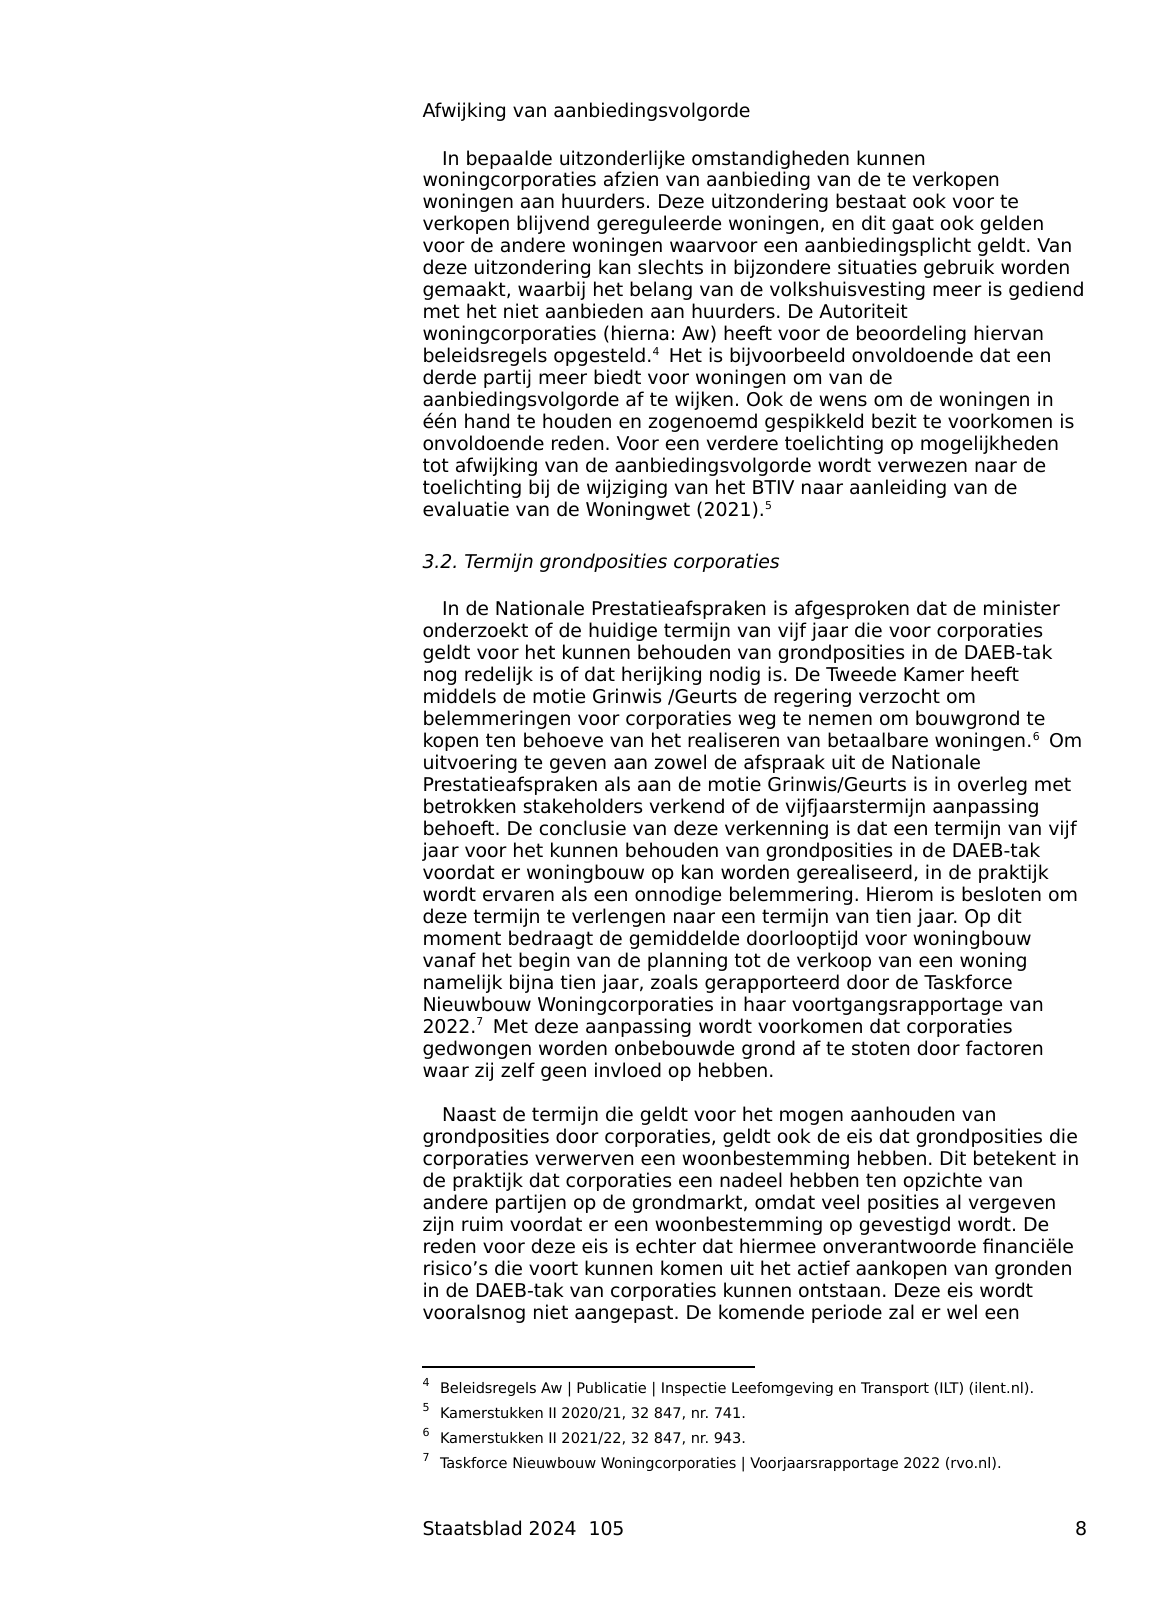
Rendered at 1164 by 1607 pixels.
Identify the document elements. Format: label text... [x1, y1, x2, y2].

text In de Nationale Prestatieafspraken is afgesproken dat de minister onderzoekt of de huidige termijn van vijf jaar die voor corporaties geldt voor het kunnen behouden van grondposities in de DAEB-tak nog redelijk is of dat herijking nodig is. De Tweede Kamer heeft middels de motie Grinwis /Geurts de regering verzocht om belemmeringen voor corporaties weg te nemen om bouwgrond te kopen ten behoeve van het realiseren van betaalbare woningen. Om uitvoering te geven aan zowel de afspraak uit de Nationale Prestatieafspraken als aan de motie Grinwis/Geurts is in overleg met betrokken stakeholders verkend of de vijfjaarstermijn aanpassing behoeft. De conclusie van deze verkenning is dat een termijn van vijf jaar voor het kunnen behouden van grondposities in de DAEB-tak voordat er woningbouw op kan worden gerealiseerd, in de praktijk wordt ervaren als een onnodige belemmering. Hierom is besloten om deze termijn te verlengen naar een termijn van tien jaar. Op dit moment bedraagt de gemiddelde doorlooptijd voor woningbouw vanaf het begin van de planning tot de verkoop van een woning namelijk bijna tien jaar, zoals gerapporteerd door de Taskforce Nieuwbouw Woningcorporaties in haar voortgangsrapportage van 2022. Met deze aanpassing wordt voorkomen dat corporaties gedwongen worden onbebouwde grond af te stoten door factoren waar zij zelf geen invloed op hebben. [422, 598, 1087, 1082]
text Taskforce Nieuwbouw Woningcorporaties | Voorjaarsrapportage 2022 (rvo.nl). [422, 1451, 1087, 1473]
subtitle 3.2. Termijn grondposities corporaties [422, 551, 1087, 573]
text Kamerstukken II 2020/21, 32 847, nr. 741. [422, 1401, 1087, 1423]
text Beleidsregels Aw | Publicatie | Inspectie Leefomgeving en Transport (ILT) (ilent.nl). [422, 1376, 1087, 1398]
text In bepaalde uitzonderlijke omstandigheden kunnen woningcorporaties afzien van aanbieding van de te verkopen woningen aan huurders. Deze uitzondering bestaat ook voor te verkopen blijvend gereguleerde woningen, en dit gaat ook gelden voor de andere woningen waarvoor een aanbiedingsplicht geldt. Van deze uitzondering kan slechts in bijzondere situaties gebruik worden gemaakt, waarbij het belang van de volkshuisvesting meer is gediend met het niet aanbieden aan huurders. De Autoriteit woningcorporaties (hierna: Aw) heeft voor de beoordeling hiervan beleidsregels opgesteld. Het is bijvoorbeeld onvoldoende dat een derde partij meer biedt voor woningen om van de aanbiedingsvolgorde af te wijken. Ook de wens om de woningen in één hand te houden en zogenoemd gespikkeld bezit te voorkomen is onvoldoende reden. Voor een verdere toelichting op mogelijkheden tot afwijking van de aanbiedingsvolgorde wordt verwezen naar de toelichting bij de wijziging van het BTIV naar aanleiding van de evaluatie van de Woningwet (2021). [422, 147, 1087, 521]
text Kamerstukken II 2021/22, 32 847, nr. 943. [422, 1426, 1087, 1448]
subtitle Afwijking van aanbiedingsvolgorde [422, 100, 1087, 122]
text Naast de termijn die geldt voor het mogen aanhouden van grondposities door corporaties, geldt ook de eis dat grondposities die corporaties verwerven een woonbestemming hebben. Dit betekent in de praktijk dat corporaties een nadeel hebben ten opzichte van andere partijen op de grondmarkt, omdat veel posities al vergeven zijn ruim voordat er een woonbestemming op gevestigd wordt. De reden voor deze eis is echter dat hiermee onverantwoorde financiële risico’s die voort kunnen komen uit het actief aankopen van gronden in de DAEB-tak van corporaties kunnen ontstaan. Deze eis wordt vooralsnog niet aangepast. De komende periode zal er wel een [422, 1104, 1087, 1323]
